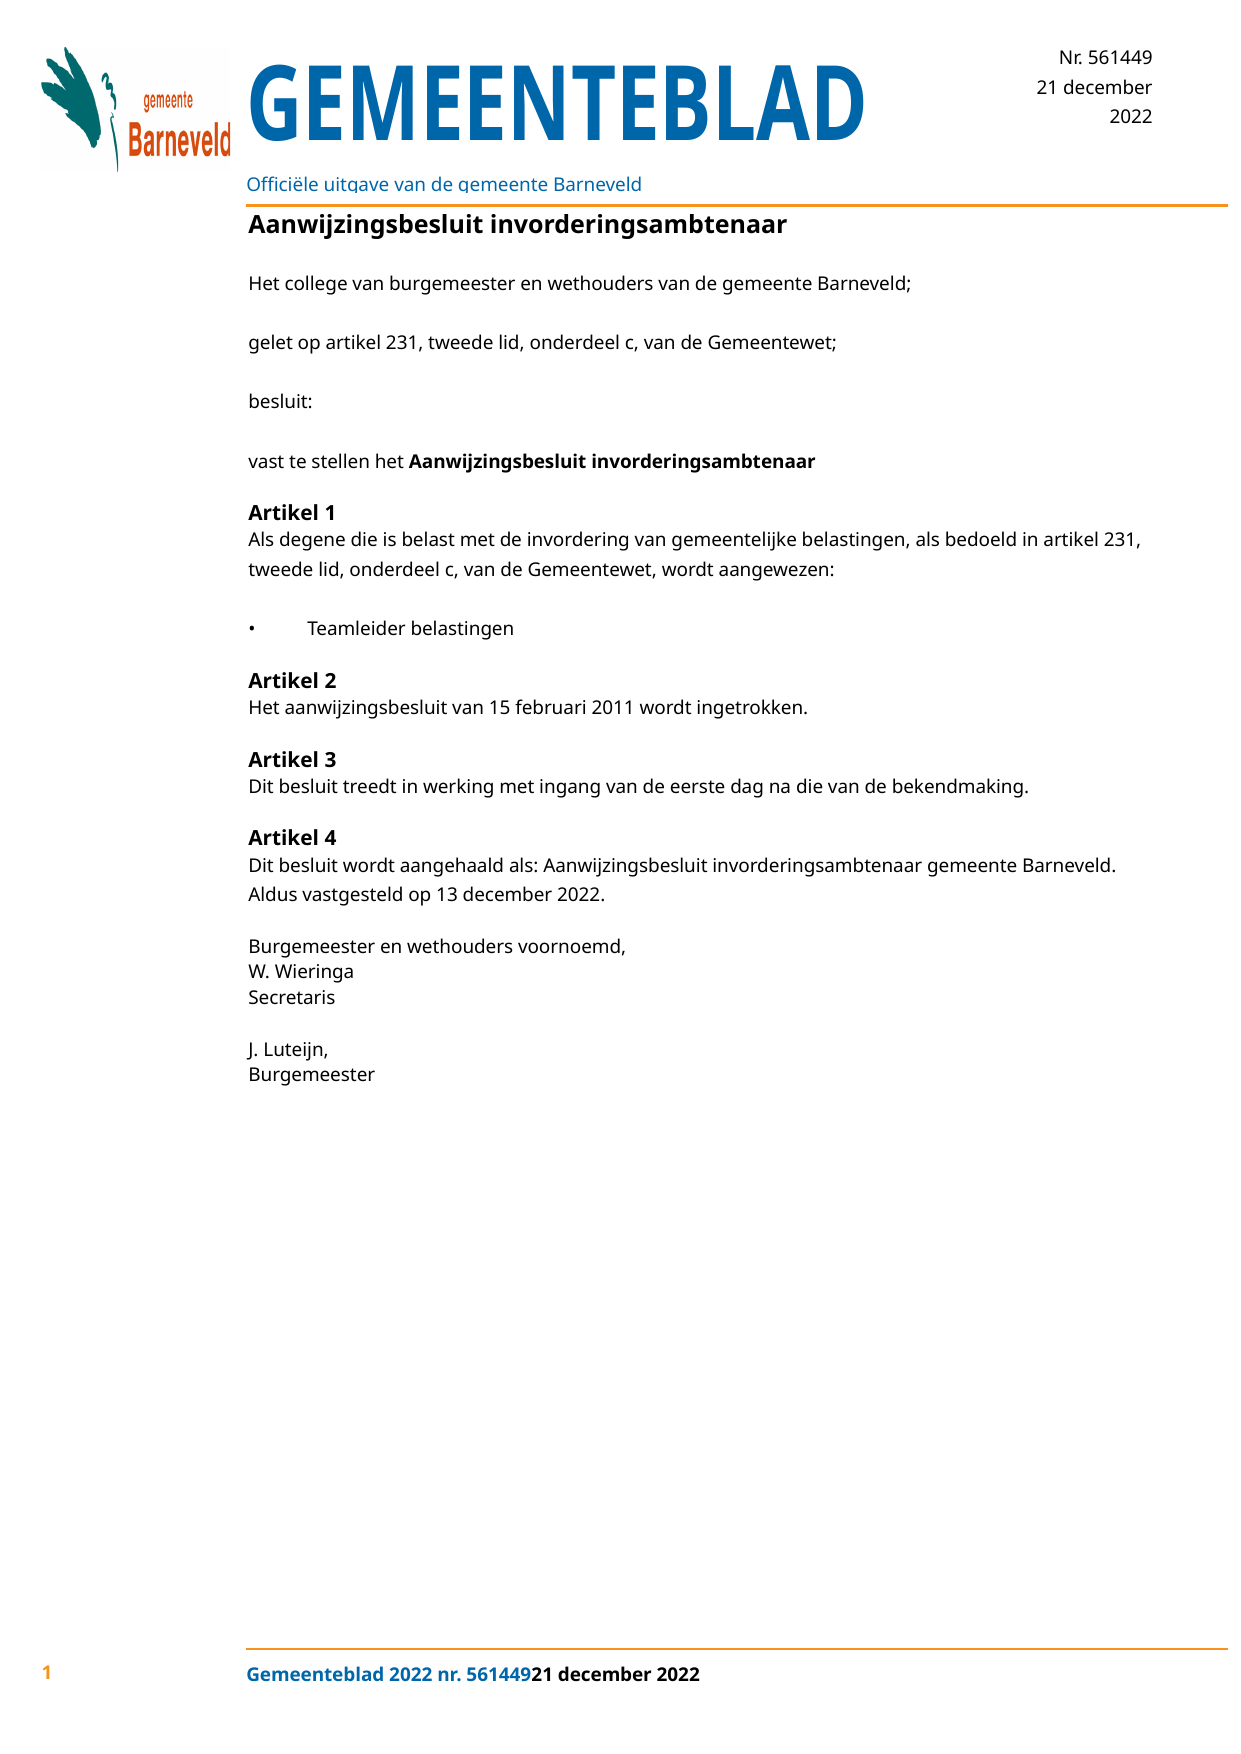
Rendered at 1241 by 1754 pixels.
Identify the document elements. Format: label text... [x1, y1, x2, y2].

picture [41, 47, 231, 172]
text Burgemeester [248, 1062, 1152, 1087]
text Secretaris [248, 984, 1152, 1010]
text Artikel 2 [248, 666, 1152, 694]
text Het college van burgemeester en wethouders van de gemeente Barneveld; [248, 270, 1152, 296]
text Aldus vastgesteld op 13 december 2022. [248, 882, 1152, 907]
text gelet op artikel 231, tweede lid, onderdeel c, van de Gemeentewet; [248, 329, 1152, 355]
list Teamleider belastingen [248, 615, 1152, 641]
text Artikel 1 [248, 498, 1152, 527]
text Artikel 3 [248, 745, 1152, 773]
text vast te stellen het Aanwijzingsbesluit invorderingsambtenaar [248, 448, 1152, 473]
text Als degene die is belast met de invordering van gemeentelijke belastingen, als bedoeld in artikel 231, tweede lid, onderdeel c, van de Gemeentewet, wordt aangewezen: [248, 527, 1152, 582]
text Burgemeester en wethouders voornoemd, [248, 933, 1152, 959]
text Dit besluit wordt aangehaald als: Aanwijzingsbesluit invorderingsambtenaar gemeente Barneveld. [248, 852, 1152, 878]
text besluit: [248, 389, 1152, 414]
text Artikel 4 [248, 823, 1152, 852]
text Aanwijzingsbesluit invorderingsambtenaar [248, 207, 1152, 241]
text Het aanwijzingsbesluit van 15 februari 2011 wordt ingetrokken. [248, 694, 1152, 720]
text Dit besluit treedt in werking met ingang van de eerste dag na die van de bekendmaking. [248, 773, 1152, 799]
text W. Wieringa [248, 959, 1152, 984]
text J. Luteijn, [248, 1036, 1152, 1062]
